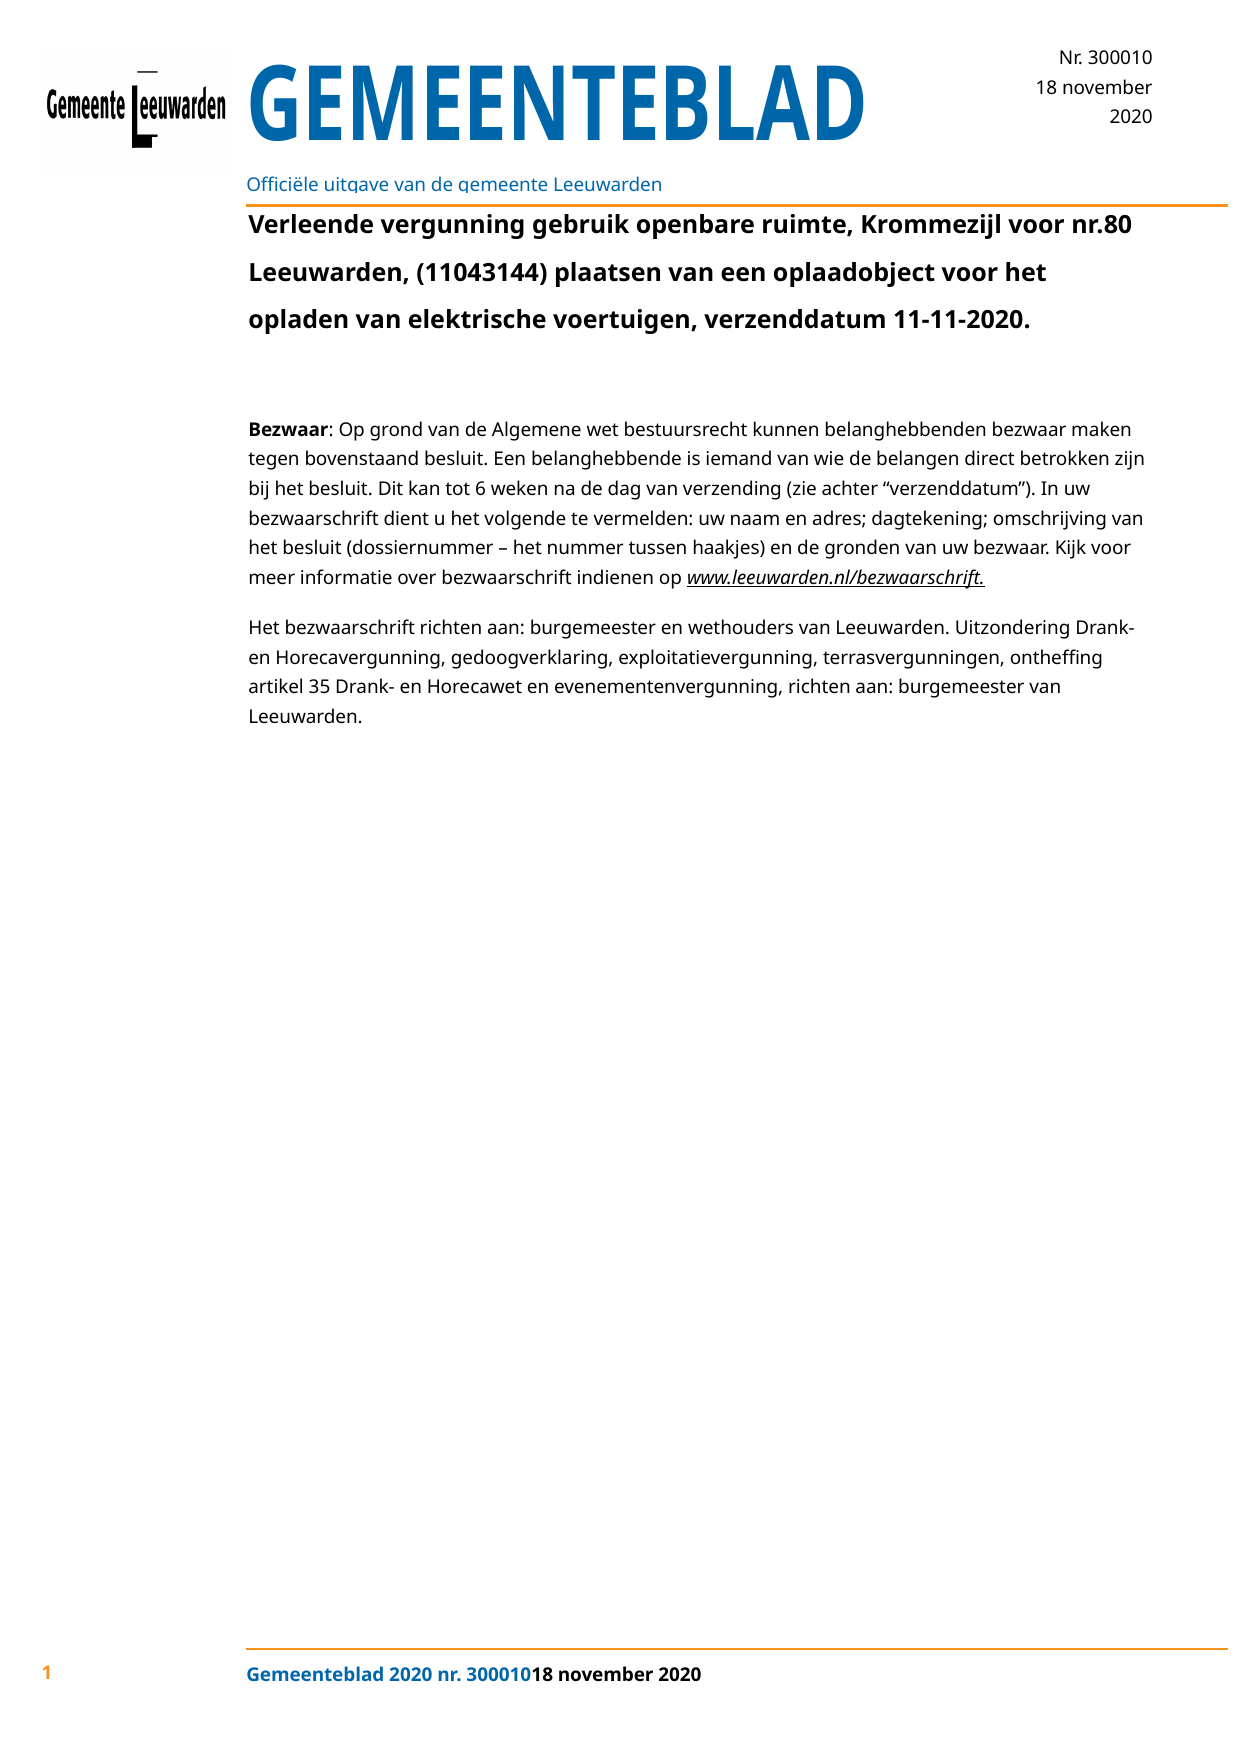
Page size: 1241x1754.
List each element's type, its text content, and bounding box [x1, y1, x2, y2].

picture [41, 47, 231, 172]
text Bezwaar: Op grond van de Algemene wet bestuursrecht kunnen belanghebbenden bezwaar maken tegen bovenstaand besluit. Een belanghebbende is iemand van wie de belangen direct betrokken zijn bij het besluit. Dit kan tot 6 weken na de dag van verzending (zie achter “verzenddatum”). In uw bezwaarschrift dient u het volgende te vermelden: uw naam en adres; dagtekening; omschrijving van het besluit (dossiernummer – het nummer tussen haakjes) en de gronden van uw bezwaar. Kijk voor meer informatie over bezwaarschrift indienen op www.leeuwarden.nl/bezwaarschrift. [248, 416, 1152, 589]
text Het bezwaarschrift richten aan: burgemeester en wethouders van Leeuwarden. Uitzondering Drank- en Horecavergunning, gedoogverklaring, exploitatievergunning, terrasvergunningen, ontheffing artikel 35 Drank- en Horecawet en evenementenvergunning, richten aan: burgemeester van Leeuwarden. [248, 614, 1152, 729]
text Verleende vergunning gebruik openbare ruimte, Krommezijl voor nr.80 Leeuwarden, (11043144) plaatsen van een oplaadobject voor het opladen van elektrische voertuigen, verzenddatum 11-11-2020. [248, 207, 1152, 336]
